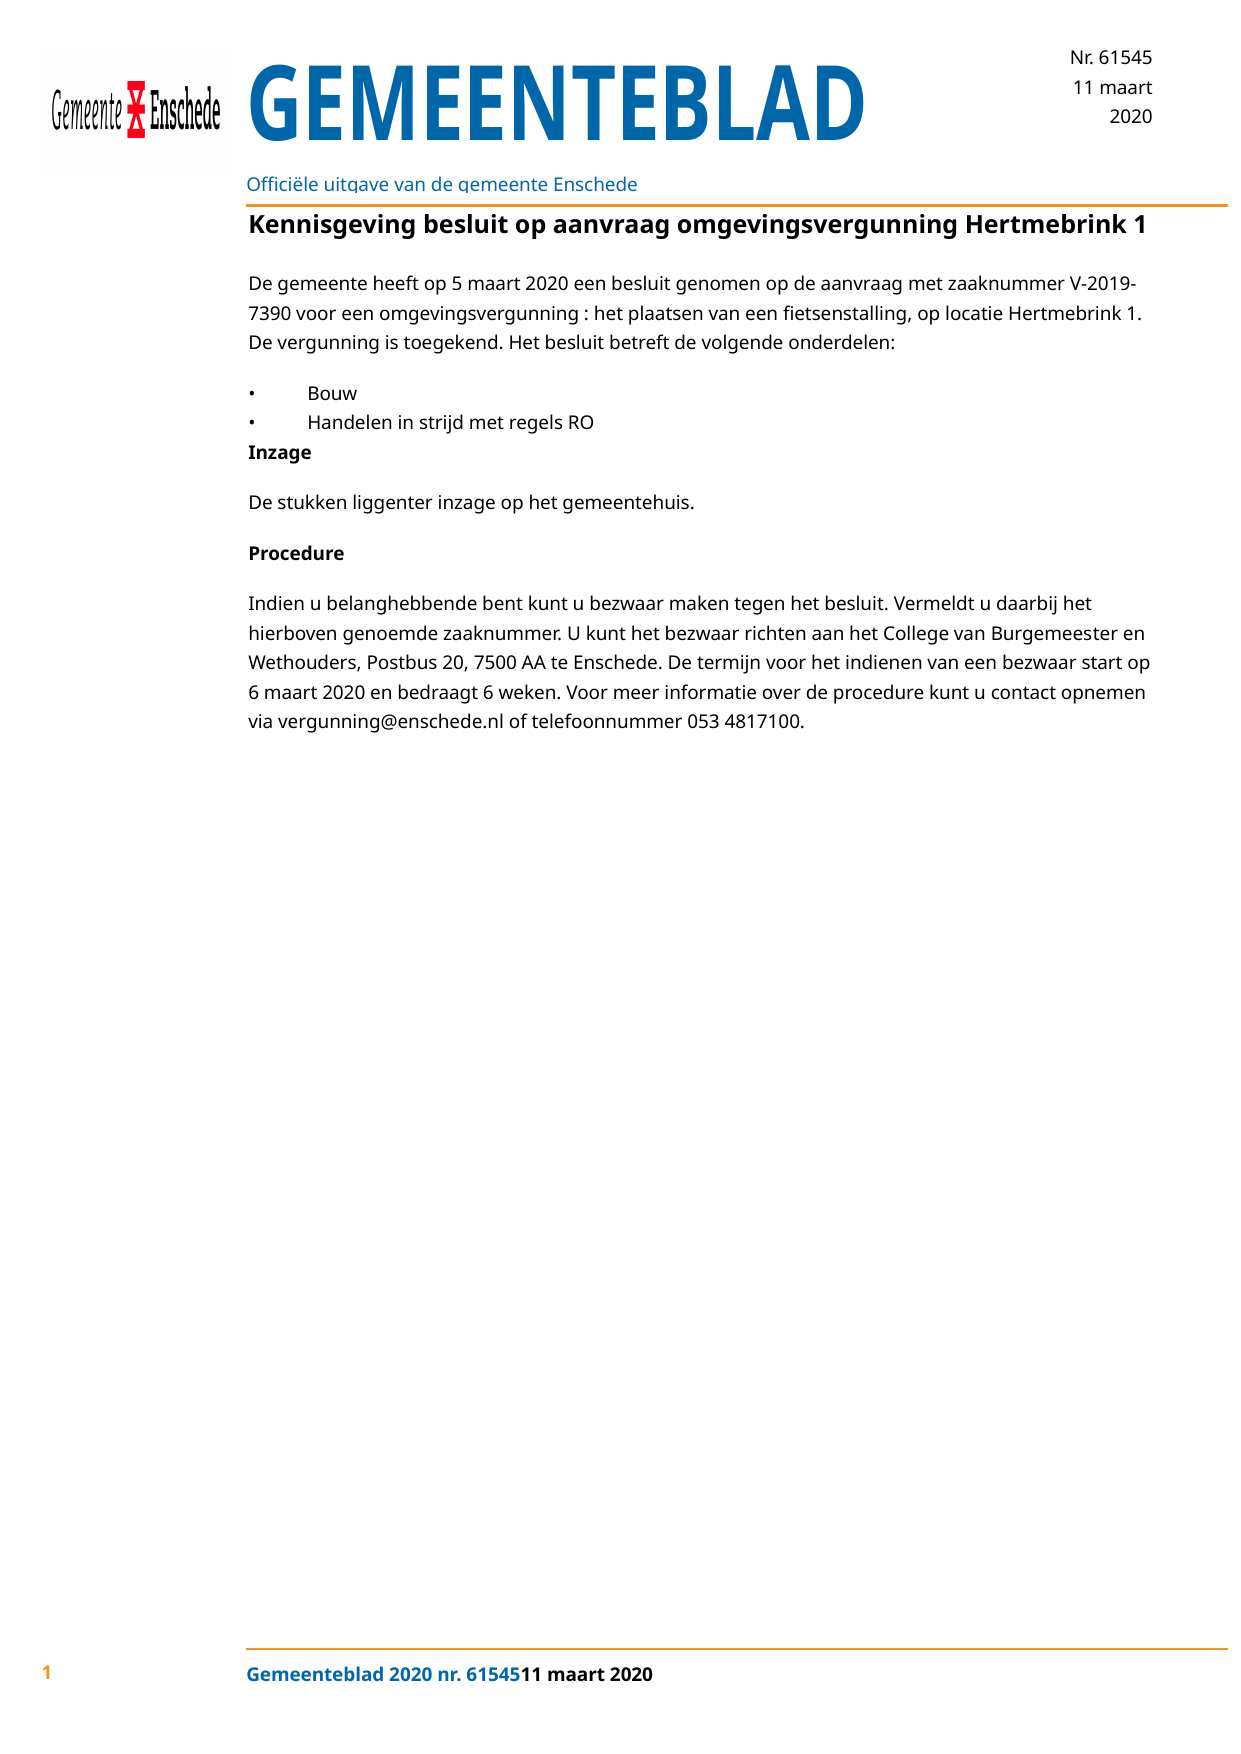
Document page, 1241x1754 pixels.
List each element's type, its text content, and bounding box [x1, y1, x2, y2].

text Inzage [248, 439, 1152, 465]
text Indien u belanghebbende bent kunt u bezwaar maken tegen het besluit. Vermeldt u daarbij het hierboven genoemde zaaknummer. U kunt het bezwaar richten aan het College van Burgemees­ter en Wethouders, Postbus 20, 7500 AA te Enschede. De termijn voor het indienen van een bezwaar start op 6 maart 2020 en bedraagt 6 weken. Voor meer informatie over de procedure kunt u contact opnemen via vergunning@enschede.nl of telefoonnummer 053 4817100. [248, 590, 1152, 734]
text Kennisgeving besluit op aanvraag omgevingsvergunning Hertmebrink 1 [248, 207, 1152, 241]
text Procedure [248, 540, 1152, 566]
text De gemeente heeft op 5 maart 2020 een besluit genomen op de aanvraag met zaaknummer V-2019-7390 voor een omgevingsvergunning : het plaatsen van een fietsenstalling, op locatie Hertmebrink 1. De vergunning is toegekend. Het besluit betreft de volgende onderdelen: [248, 270, 1152, 355]
list Bouw [248, 380, 1152, 406]
list Handelen in strijd met regels RO [248, 409, 1152, 435]
text De stukken liggenter inzage op het gemeentehuis. [248, 489, 1152, 515]
picture [41, 47, 231, 172]
